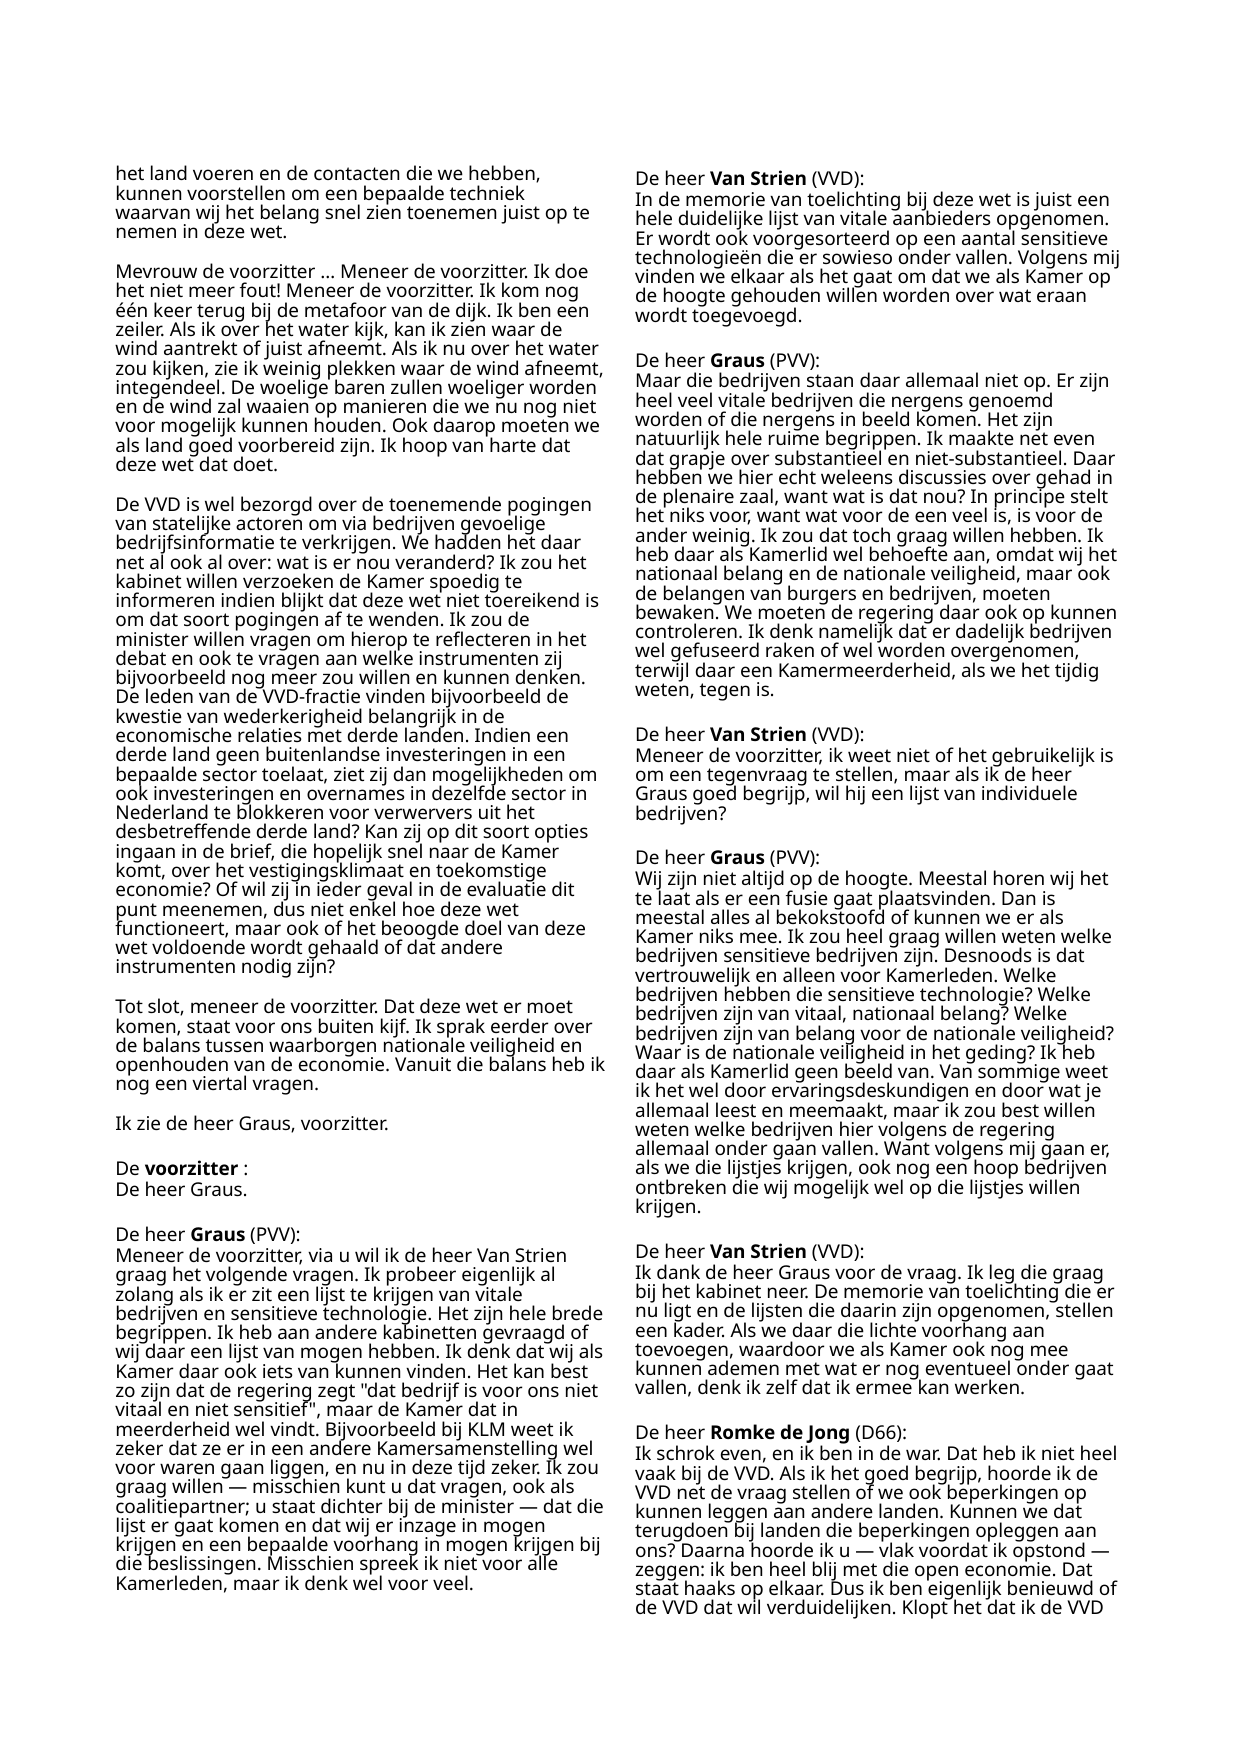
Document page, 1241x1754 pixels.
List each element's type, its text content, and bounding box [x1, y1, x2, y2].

text Meneer de voorzitter, ik weet niet of het gebruikelijk is om een tegenvraag te stellen, maar als ik de heer Graus goed begrijp, wil hij een lijst van individuele bedrijven? [635, 747, 1125, 824]
text Maar die bedrijven staan daar allemaal niet op. Er zijn heel veel vitale bedrijven die nergens genoemd worden of die nergens in beeld komen. Het zijn natuurlijk hele ruime begrippen. Ik maakte net even dat grapje over substantieel en niet-substantieel. Daar hebben we hier echt weleens discussies over gehad in de plenaire zaal, want wat is dat nou? In principe stelt het niks voor, want wat voor de een veel is, is voor de ander weinig. Ik zou dat toch graag willen hebben. Ik heb daar als Kamerlid wel behoefte aan, omdat wij het nationaal belang en de nationale veiligheid, maar ook de belangen van burgers en bedrijven, moeten bewaken. We moeten de regering daar ook op kunnen controleren. Ik denk namelijk dat er dadelijk bedrijven wel gefuseerd raken of wel worden overgenomen, terwijl daar een Kamermeerderheid, als we het tijdig weten, tegen is. [635, 372, 1125, 700]
text De voorzitter : [115, 1156, 605, 1181]
text De heer Romke de Jong (D66): [635, 1419, 1125, 1445]
text De VVD is wel bezorgd over de toenemende pogingen van statelijke actoren om via bedrijven gevoelige bedrijfsinformatie te verkrijgen. We hadden het daar net al ook al over: wat is er nou veranderd? Ik zou het kabinet willen verzoeken de Kamer spoedig te informeren indien blijkt dat deze wet niet toereikend is om dat soort pogingen af te wenden. Ik zou de minister willen vragen om hierop te reflecteren in het debat en ook te vragen aan welke instrumenten zij bijvoorbeeld nog meer zou willen en kunnen denken. De leden van de VVD-fractie vinden bijvoorbeeld de kwestie van wederkerigheid belangrijk in de economische relaties met derde landen. Indien een derde land geen buitenlandse investeringen in een bepaalde sector toelaat, ziet zij dan mogelijkheden om ook investeringen en overnames in dezelfde sector in Nederland te blokkeren voor verwervers uit het desbetreffende derde land? Kan zij op dit soort opties ingaan in de brief, die hopelijk snel naar de Kamer komt, over het vestigingsklimaat en toekomstige economie? Of wil zij in ieder geval in de evaluatie dit punt meenemen, dus niet enkel hoe deze wet functioneert, maar ook of het beoogde doel van deze wet voldoende wordt gehaald of dat andere instrumenten nodig zijn? [115, 496, 605, 978]
text Ik dank de heer Graus voor de vraag. Ik leg die graag bij het kabinet neer. De memorie van toelichting die er nu ligt en de lijsten die daarin zijn opgenomen, stellen een kader. Als we daar die lichte voorhang aan toevoegen, waardoor we als Kamer ook nog mee kunnen ademen met wat er nog eventueel onder gaat vallen, denk ik zelf dat ik ermee kan werken. [635, 1264, 1125, 1399]
text Mevrouw de voorzitter … Meneer de voorzitter. Ik doe het niet meer fout! Meneer de voorzitter. Ik kom nog één keer terug bij de metafoor van de dijk. Ik ben een zeiler. Als ik over het water kijk, kan ik zien waar de wind aantrekt of juist afneemt. Als ik nu over het water zou kijken, zie ik weinig plekken waar de wind afneemt, integendeel. De woelige baren zullen woeliger worden en de wind zal waaien op manieren die we nu nog niet voor mogelijk kunnen houden. Ook daarop moeten we als land goed voorbereid zijn. Ik hoop van harte dat deze wet dat doet. [115, 263, 605, 475]
text Ik zie de heer Graus, voorzitter. [115, 1115, 605, 1135]
text De heer Van Strien (VVD): [635, 165, 1125, 191]
text Wij zijn niet altijd op de hoogte. Meestal horen wij het te laat als er een fusie gaat plaatsvinden. Dan is meestal alles al bekokstoofd of kunnen we er als Kamer niks mee. Ik zou heel graag willen weten welke bedrijven sensitieve bedrijven zijn. Desnoods is dat vertrouwelijk en alleen voor Kamerleden. Welke bedrijven hebben die sensitieve technologie? Welke bedrijven zijn van vitaal, nationaal belang? Welke bedrijven zijn van belang voor de nationale veiligheid? Waar is de nationale veiligheid in het geding? Ik heb daar als Kamerlid geen beeld van. Van sommige weet ik het wel door ervaringsdeskundigen en door wat je allemaal leest en meemaakt, maar ik zou best willen weten welke bedrijven hier volgens de regering allemaal onder gaan vallen. Want volgens mij gaan er, als we die lijstjes krijgen, ook nog een hoop bedrijven ontbreken die wij mogelijk wel op die lijstjes willen krijgen. [635, 870, 1125, 1217]
text het land voeren en de contacten die we hebben, kunnen voorstellen om een bepaalde techniek waarvan wij het belang snel zien toenemen juist op te nemen in deze wet. [115, 165, 605, 242]
text De heer Van Strien (VVD): [635, 721, 1125, 747]
text De heer Graus (PVV): [115, 1221, 605, 1247]
text De heer Graus (PVV): [635, 347, 1125, 372]
text Ik schrok even, en ik ben in de war. Dat heb ik niet heel vaak bij de VVD. Als ik het goed begrijp, hoorde ik de VVD net de vraag stellen of we ook beperkingen op kunnen leggen aan andere landen. Kunnen we dat terugdoen bij landen die beperkingen opleggen aan ons? Daarna hoorde ik u — vlak voordat ik opstond — zeggen: ik ben heel blij met die open economie. Dat staat haaks op elkaar. Dus ik ben eigenlijk benieuwd of de VVD dat wil verduidelijken. Klopt het dat ik de VVD [635, 1445, 1125, 1619]
text De heer Van Strien (VVD): [635, 1238, 1125, 1264]
text In de memorie van toelichting bij deze wet is juist een hele duidelijke lijst van vitale aanbieders opgenomen. Er wordt ook voorgesorteerd op een aantal sensitieve technologieën die er sowieso onder vallen. Volgens mij vinden we elkaar als het gaat om dat we als Kamer op de hoogte gehouden willen worden over wat eraan wordt toegevoegd. [635, 191, 1125, 326]
text De heer Graus. [115, 1181, 605, 1201]
text Tot slot, meneer de voorzitter. Dat deze wet er moet komen, staat voor ons buiten kijf. Ik sprak eerder over de balans tussen waarborgen nationale veiligheid en openhouden van de economie. Vanuit die balans heb ik nog een viertal vragen. [115, 998, 605, 1095]
text Meneer de voorzitter, via u wil ik de heer Van Strien graag het volgende vragen. Ik probeer eigenlijk al zolang als ik er zit een lijst te krijgen van vitale bedrijven en sensitieve technologie. Het zijn hele brede begrippen. Ik heb aan andere kabinetten gevraagd of wij daar een lijst van mogen hebben. Ik denk dat wij als Kamer daar ook iets van kunnen vinden. Het kan best zo zijn dat de regering zegt "dat bedrijf is voor ons niet vitaal en niet sensitief", maar de Kamer dat in meerderheid wel vindt. Bijvoorbeeld bij KLM weet ik zeker dat ze er in een andere Kamersamenstelling wel voor waren gaan liggen, en nu in deze tijd zeker. Ik zou graag willen — misschien kunt u dat vragen, ook als coalitiepartner; u staat dichter bij de minister — dat die lijst er gaat komen en dat wij er inzage in mogen krijgen en een bepaalde voorhang in mogen krijgen bij die beslissingen. Misschien spreek ik niet voor alle Kamerleden, maar ik denk wel voor veel. [115, 1247, 605, 1594]
text De heer Graus (PVV): [635, 844, 1125, 870]
